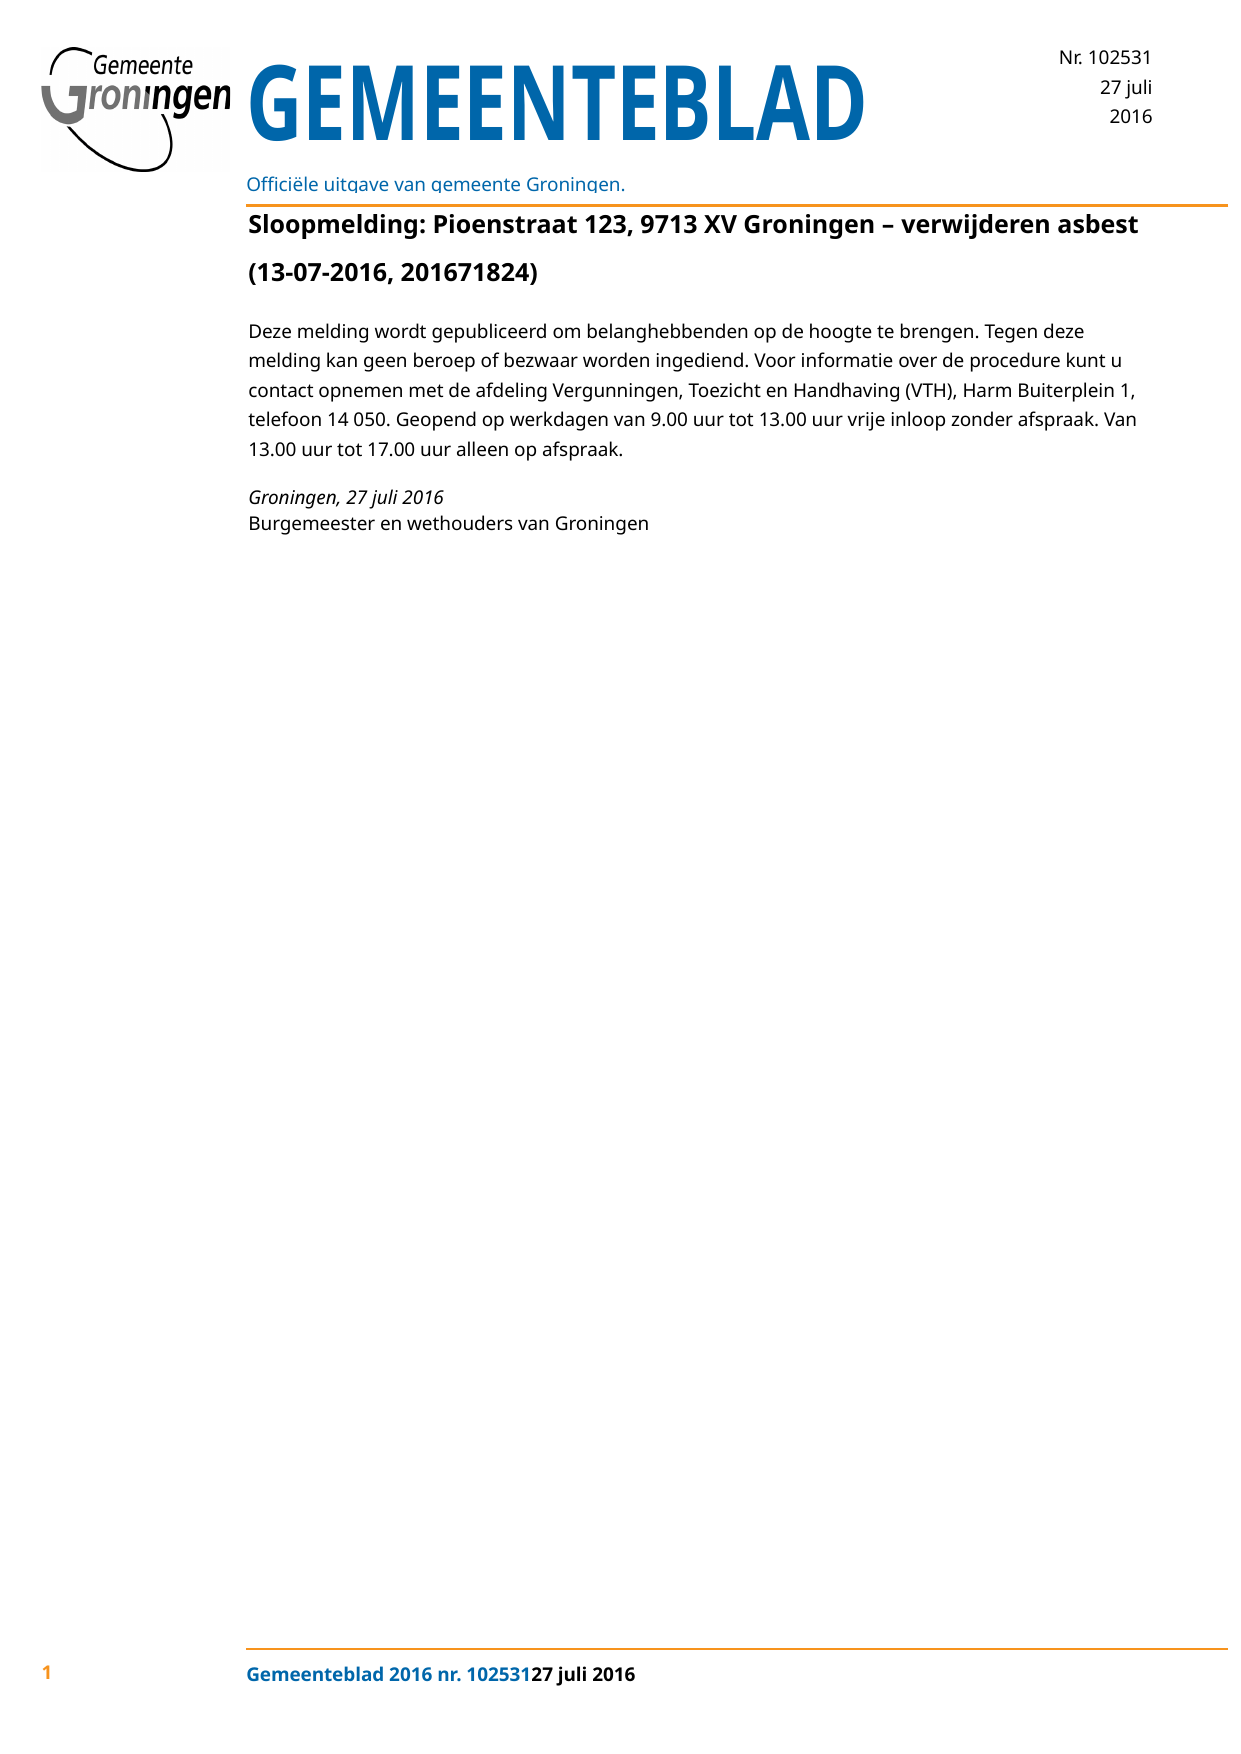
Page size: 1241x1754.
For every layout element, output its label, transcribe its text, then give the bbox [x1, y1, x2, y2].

text Groningen, 27 juli 2016 [248, 484, 1152, 510]
text Deze melding wordt gepubliceerd om belanghebbenden op de hoogte te brengen. Tegen deze melding kan geen beroep of bezwaar worden ingediend. Voor informatie over de procedure kunt u contact opnemen met de afdeling Vergunningen, Toezicht en Handhaving (VTH), Harm Buiterplein 1, telefoon 14 050. Geopend op werkdagen van 9.00 uur tot 13.00 uur vrije inloop zonder afspraak. Van 13.00 uur tot 17.00 uur alleen op afspraak. [248, 318, 1152, 462]
picture [41, 47, 231, 172]
text Sloopmelding: Pioenstraat 123, 9713 XV Groningen – verwijderen asbest (13-07-2016, 201671824) [248, 207, 1152, 288]
text Burgemeester en wethouders van Groningen [248, 510, 1152, 536]
